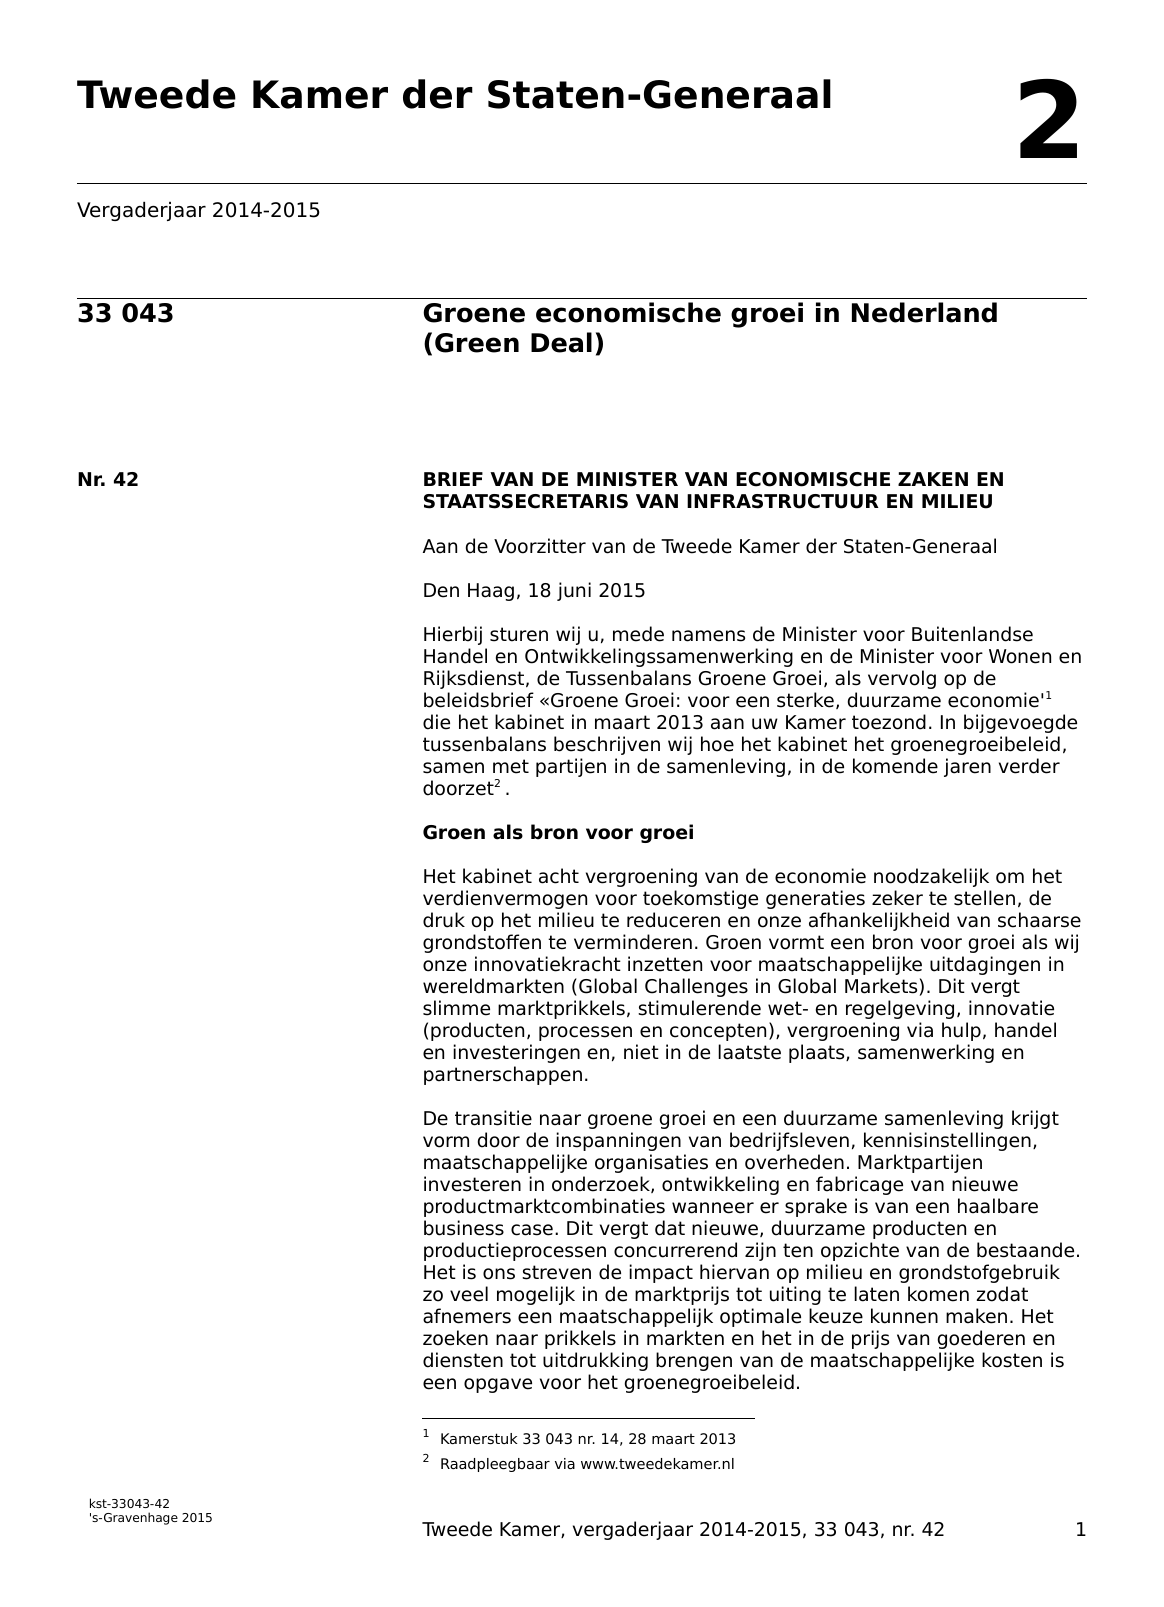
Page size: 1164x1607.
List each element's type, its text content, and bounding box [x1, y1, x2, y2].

subtitle 33 043 Groene economische groei in Nederland (Green Deal) [77, 299, 1087, 358]
table_cell Vergaderjaar 2014-2015 [77, 184, 1087, 298]
text 's-Gravenhage 2015 [88, 1511, 323, 1525]
text Het kabinet acht vergroening van de economie noodzakelijk om het verdienvermogen voor toekomstige generaties zeker te stellen, de druk op het milieu te reduceren en onze afhankelijkheid van schaarse grondstoffen te verminderen. Groen vormt een bron voor groei als wij onze innovatiekracht inzetten voor maatschappelijke uitdagingen in wereldmarkten (Global Challenges in Global Markets). Dit vergt slimme marktprikkels, stimulerende wet- en regelgeving, innovatie (producten, processen en concepten), vergroening via hulp, handel en investeringen en, niet in de laatste plaats, samenwerking en partnerschappen. [422, 866, 1087, 1086]
subtitle Nr. 42 BRIEF VAN DE MINISTER VAN ECONOMISCHE ZAKEN EN STAATSSECRETARIS VAN INFRASTRUCTUUR EN MILIEU [77, 469, 1087, 513]
text Hierbij sturen wij u, mede namens de Minister voor Buitenlandse Handel en Ontwikkelingssamenwerking en de Minister voor Wonen en Rijksdienst, de Tussenbalans Groene Groei, als vervolg op de beleidsbrief «Groene Groei: voor een sterke, duurzame economie' die het kabinet in maart 2013 aan uw Kamer toezond. In bijgevoegde tussenbalans beschrijven wij hoe het kabinet het groenegroeibeleid, samen met partijen in de samenleving, in de komende jaren verder doorzet. [422, 624, 1087, 800]
text Raadpleegbaar via www.tweedekamer.nl [422, 1452, 1087, 1474]
table_header 2 [886, 59, 1087, 183]
text Aan de Voorzitter van de Tweede Kamer der Staten-Generaal [422, 536, 1087, 557]
text Den Haag, 18 juni 2015 [422, 580, 1087, 602]
text Kamerstuk 33 043 nr. 14, 28 maart 2013 [422, 1427, 1087, 1449]
text kst-33043-42 [88, 1497, 323, 1511]
table_header Tweede Kamer der Staten-Generaal [77, 59, 886, 183]
text De transitie naar groene groei en een duurzame samenleving krijgt vorm door de inspanningen van bedrijfsleven, kennisinstellingen, maatschappelijke organisaties en overheden. Marktpartijen investeren in onderzoek, ontwikkeling en fabricage van nieuwe productmarktcombinaties wanneer er sprake is van een haalbare business case. Dit vergt dat nieuwe, duurzame producten en productieprocessen concurrerend zijn ten opzichte van de bestaande. Het is ons streven de impact hiervan op milieu en grondstofgebruik zo veel mogelijk in de marktprijs tot uiting te laten komen zodat afnemers een maatschappelijk optimale keuze kunnen maken. Het zoeken naar prikkels in markten en het in de prijs van goederen en diensten tot uitdrukking brengen van de maatschappelijke kosten is een opgave voor het groenegroeibeleid. [422, 1108, 1087, 1394]
subtitle Groen als bron voor groei [422, 822, 1087, 844]
